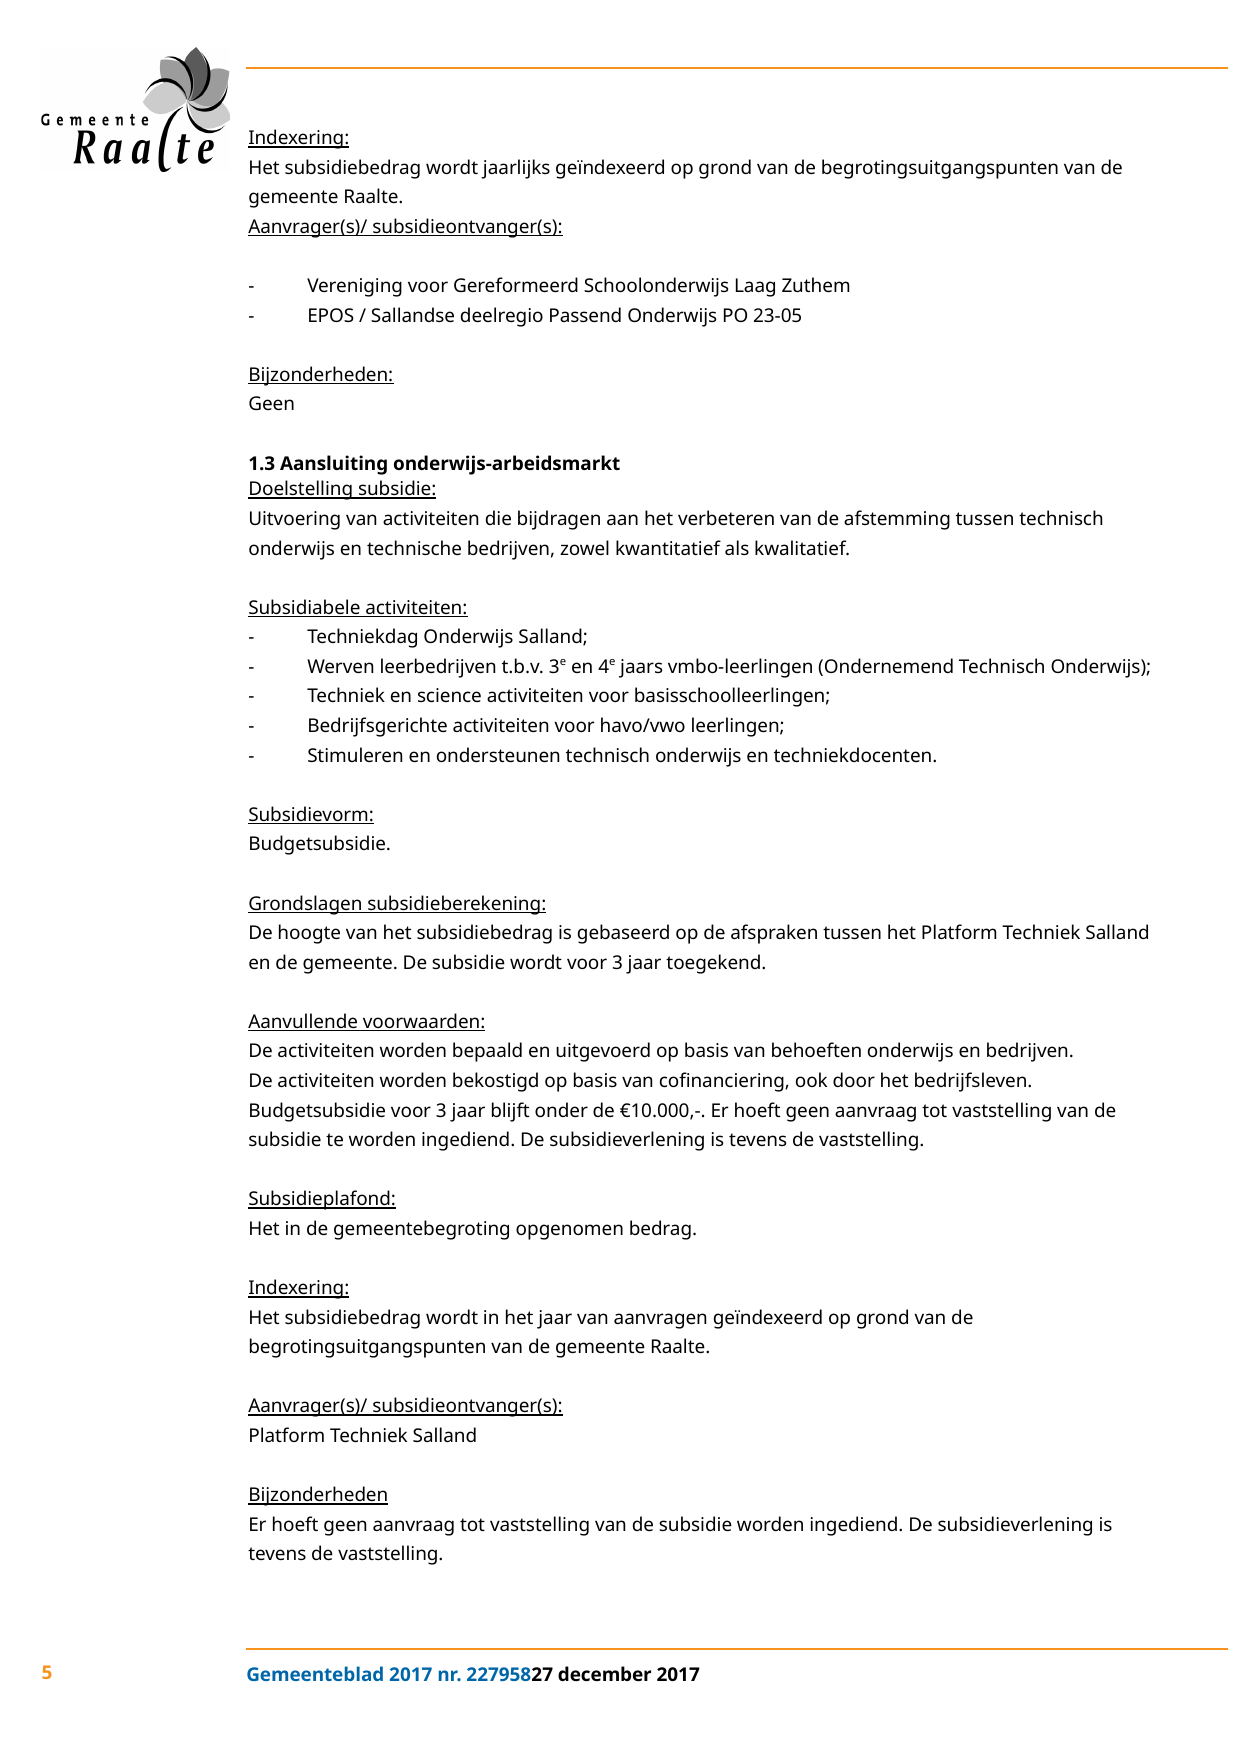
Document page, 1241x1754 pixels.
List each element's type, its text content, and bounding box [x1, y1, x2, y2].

text Uitvoering van activiteiten die bijdragen aan het verbeteren van de afstemming tussen technisch onderwijs en technische bedrijven, zowel kwantitatief als kwalitatief. [248, 505, 1152, 560]
text Doelstelling subsidie: [248, 476, 1152, 501]
list Techniekdag Onderwijs Salland; [248, 623, 1152, 649]
text Bijzonderheden: [248, 361, 1152, 387]
text Budgetsubsidie voor 3 jaar blijft onder de €10.000,-. Er hoeft geen aanvraag tot vaststelling van de subsidie te worden ingediend. De subsidieverlening is tevens de vaststelling. [248, 1097, 1152, 1152]
text Budgetsubsidie. [248, 831, 1152, 856]
text Aanvullende voorwaarden: [248, 1008, 1152, 1034]
text Geen [248, 391, 1152, 416]
list Stimuleren en ondersteunen technisch onderwijs en techniekdocenten. [248, 742, 1152, 767]
text Er hoeft geen aanvraag tot vaststelling van de subsidie worden ingediend. De subsidieverlening is tevens de vaststelling. [248, 1511, 1152, 1566]
text Grondslagen subsidieberekening: [248, 890, 1152, 915]
text Aanvrager(s)/ subsidieontvanger(s): [248, 1393, 1152, 1418]
picture [41, 47, 231, 172]
text Bijzonderheden [248, 1481, 1152, 1507]
text Het in de gemeentebegroting opgenomen bedrag. [248, 1215, 1152, 1241]
list Vereniging voor Gereformeerd Schoolonderwijs Laag Zuthem [248, 272, 1152, 298]
text Indexering: [248, 1274, 1152, 1300]
text Subsidiabele activiteiten: [248, 594, 1152, 619]
text De activiteiten worden bekostigd op basis van cofinanciering, ook door het bedrijfsleven. [248, 1067, 1152, 1093]
list EPOS / Sallandse deelregio Passend Onderwijs PO 23-05 [248, 302, 1152, 328]
text Subsidieplafond: [248, 1186, 1152, 1211]
list Techniek en science activiteiten voor basisschoolleerlingen; [248, 683, 1152, 708]
text Platform Techniek Salland [248, 1422, 1152, 1448]
text Het subsidiebedrag wordt in het jaar van aanvragen geïndexeerd op grond van de begrotingsuitgangspunten van de gemeente Raalte. [248, 1304, 1152, 1359]
text Het subsidiebedrag wordt jaarlijks geïndexeerd op grond van de begrotingsuitgangspunten van de gemeente Raalte. [248, 154, 1152, 209]
list Bedrijfsgerichte activiteiten voor havo/vwo leerlingen; [248, 712, 1152, 738]
text De hoogte van het subsidiebedrag is gebaseerd op de afspraken tussen het Platform Techniek Salland en de gemeente. De subsidie wordt voor 3 jaar toegekend. [248, 919, 1152, 974]
text Subsidievorm: [248, 801, 1152, 827]
text De activiteiten worden bepaald en uitgevoerd op basis van behoeften onderwijs en bedrijven. [248, 1038, 1152, 1063]
list Werven leerbedrijven t.b.v. 3e en 4e jaars vmbo-leerlingen (Ondernemend Technisch Onderwijs); [248, 653, 1152, 679]
text 1.3 Aansluiting onderwijs-arbeidsmarkt [248, 450, 1152, 476]
text Aanvrager(s)/ subsidieontvanger(s): [248, 213, 1152, 239]
text Indexering: [248, 124, 1152, 150]
